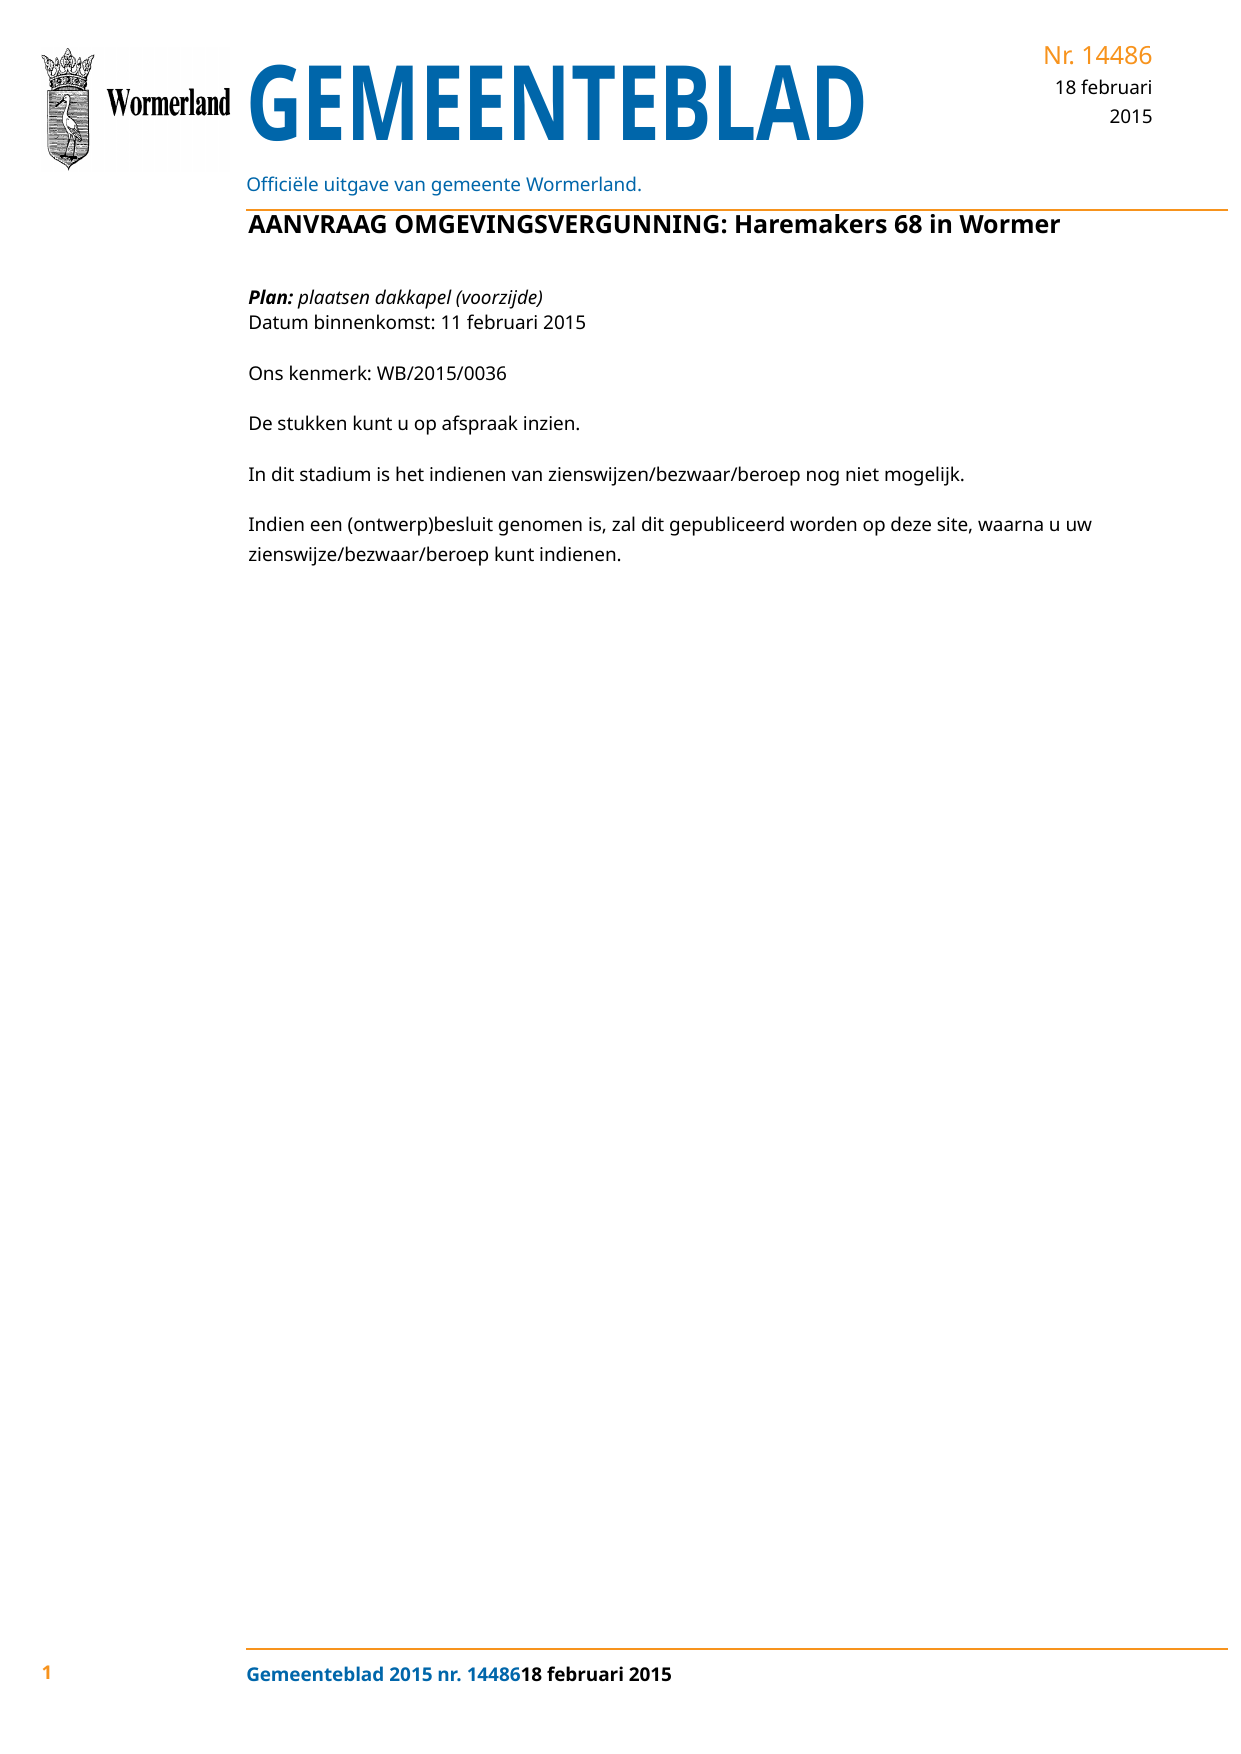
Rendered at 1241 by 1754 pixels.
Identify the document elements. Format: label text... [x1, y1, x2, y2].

text In dit stadium is het indienen van zienswijzen/bezwaar/beroep nog niet mogelijk. [248, 461, 1152, 487]
text Plan: plaatsen dakkapel (voorzijde) [248, 284, 1152, 309]
picture [41, 47, 231, 172]
text De stukken kunt u op afspraak inzien. [248, 410, 1152, 436]
text Datum binnenkomst: 11 februari 2015 [248, 309, 1152, 335]
text AANVRAAG OMGEVINGSVERGUNNING: Haremakers 68 in Wormer [248, 211, 1152, 241]
text Ons kenmerk: WB/2015/0036 [248, 360, 1152, 386]
text Indien een (ontwerp)besluit genomen is, zal dit gepubliceerd worden op deze site, waarna u uw zienswijze/bezwaar/beroep kunt indienen. [248, 511, 1152, 567]
